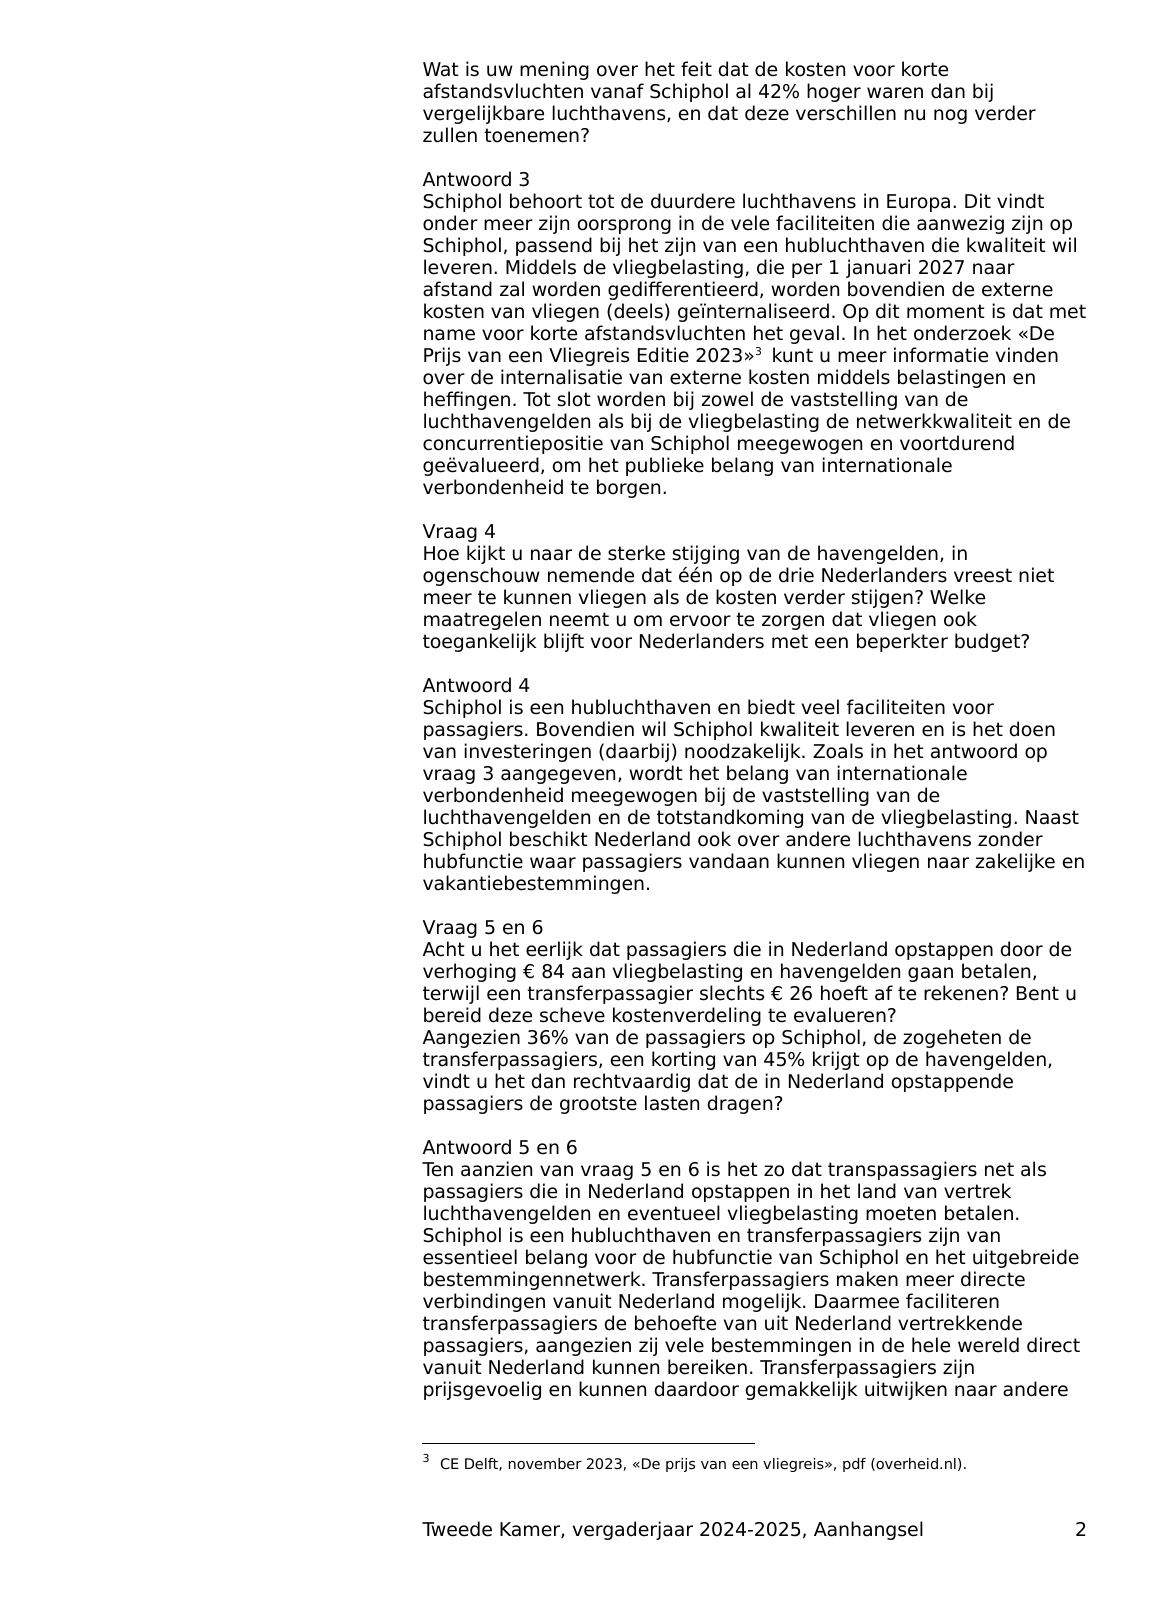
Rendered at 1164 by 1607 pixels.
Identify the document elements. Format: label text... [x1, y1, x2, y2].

text Schiphol is een hubluchthaven en biedt veel faciliteiten voor passagiers. Bovendien wil Schiphol kwaliteit leveren en is het doen van investeringen (daarbij) noodzakelijk. Zoals in het antwoord op vraag 3 aangegeven, wordt het belang van internationale verbondenheid meegewogen bij de vaststelling van de luchthavengelden en de totstandkoming van de vliegbelasting. Naast Schiphol beschikt Nederland ook over andere luchthavens zonder hubfunctie waar passagiers vandaan kunnen vliegen naar zakelijke en vakantiebestemmingen. [422, 697, 1087, 895]
text Wat is uw mening over het feit dat de kosten voor korte afstandsvluchten vanaf Schiphol al 42% hoger waren dan bij vergelijkbare luchthavens, en dat deze verschillen nu nog verder zullen toenemen? [422, 59, 1087, 147]
text Antwoord 3 [422, 169, 1087, 191]
text Hoe kijkt u naar de sterke stijging van de havengelden, in ogenschouw nemende dat één op de drie Nederlanders vreest niet meer te kunnen vliegen als de kosten verder stijgen? Welke maatregelen neemt u om ervoor te zorgen dat vliegen ook toegankelijk blijft voor Nederlanders met een beperkter budget? [422, 543, 1087, 653]
text Vraag 5 en 6 [422, 917, 1087, 939]
text Aangezien 36% van de passagiers op Schiphol, de zogeheten de transferpassagiers, een korting van 45% krijgt op de havengelden, vindt u het dan rechtvaardig dat de in Nederland opstappende passagiers de grootste lasten dragen? [422, 1027, 1087, 1115]
text Antwoord 4 [422, 675, 1087, 697]
text Antwoord 5 en 6 [422, 1137, 1087, 1159]
text Vraag 4 [422, 521, 1087, 543]
text Ten aanzien van vraag 5 en 6 is het zo dat transpassagiers net als passagiers die in Nederland opstappen in het land van vertrek luchthavengelden en eventueel vliegbelasting moeten betalen. Schiphol is een hubluchthaven en transferpassagiers zijn van essentieel belang voor de hubfunctie van Schiphol en het uitgebreide bestemmingennetwerk. Transferpassagiers maken meer directe verbindingen vanuit Nederland mogelijk. Daarmee faciliteren transferpassagiers de behoefte van uit Nederland vertrekkende passagiers, aangezien zij vele bestemmingen in de hele wereld direct vanuit Nederland kunnen bereiken. Transferpassagiers zijn prijsgevoelig en kunnen daardoor gemakkelijk uitwijken naar andere [422, 1159, 1087, 1401]
text Schiphol behoort tot de duurdere luchthavens in Europa. Dit vindt onder meer zijn oorsprong in de vele faciliteiten die aanwezig zijn op Schiphol, passend bij het zijn van een hubluchthaven die kwaliteit wil leveren. Middels de vliegbelasting, die per 1 januari 2027 naar afstand zal worden gedifferentieerd, worden bovendien de externe kosten van vliegen (deels) geïnternaliseerd. Op dit moment is dat met name voor korte afstandsvluchten het geval. In het onderzoek «De Prijs van een Vliegreis Editie 2023» kunt u meer informatie vinden over de internalisatie van externe kosten middels belastingen en heffingen. Tot slot worden bij zowel de vaststelling van de luchthavengelden als bij de vliegbelasting de netwerkkwaliteit en de concurrentiepositie van Schiphol meegewogen en voortdurend geëvalueerd, om het publieke belang van internationale verbondenheid te borgen. [422, 191, 1087, 499]
text CE Delft, november 2023, «De prijs van een vliegreis», pdf (overheid.nl). [422, 1452, 1087, 1474]
text Acht u het eerlijk dat passagiers die in Nederland opstappen door de verhoging € 84 aan vliegbelasting en havengelden gaan betalen, terwijl een transferpassagier slechts € 26 hoeft af te rekenen? Bent u bereid deze scheve kostenverdeling te evalueren? [422, 939, 1087, 1027]
